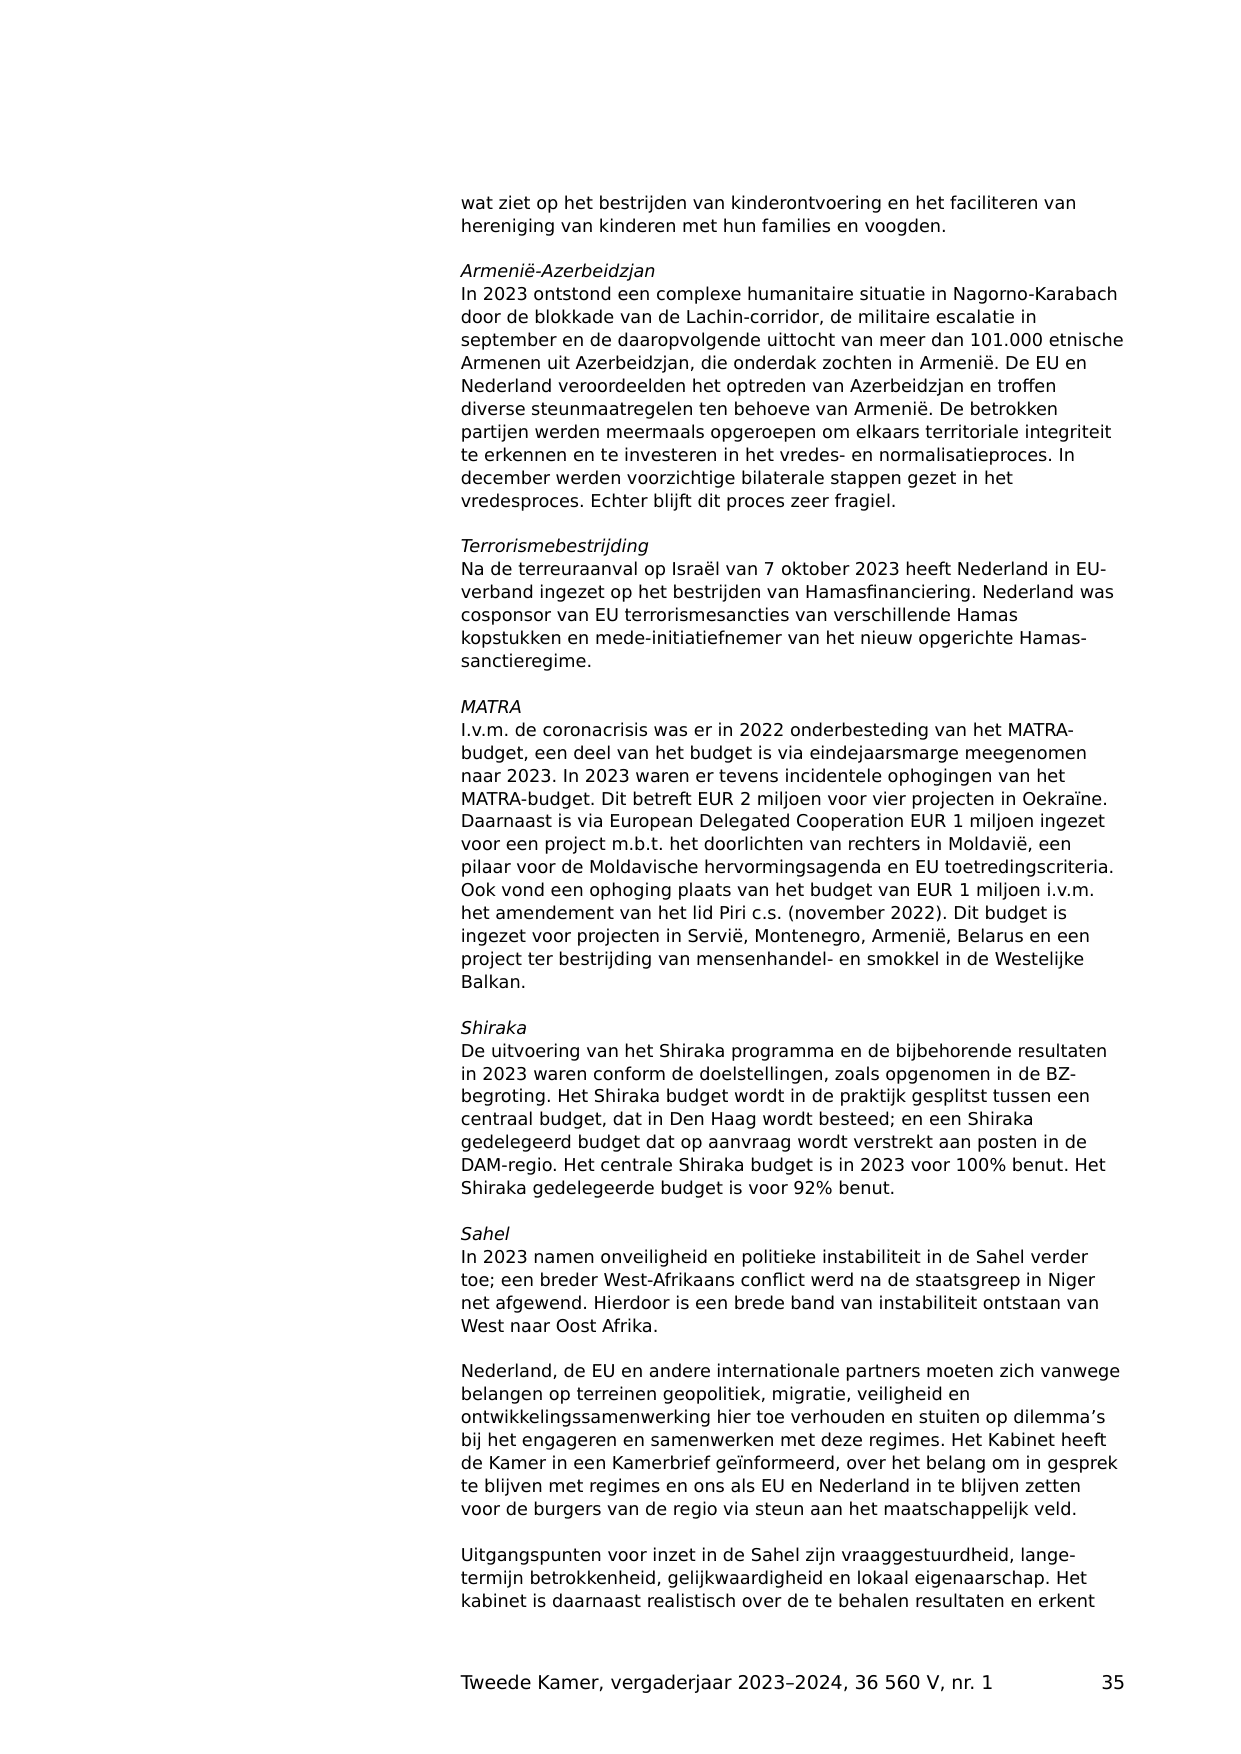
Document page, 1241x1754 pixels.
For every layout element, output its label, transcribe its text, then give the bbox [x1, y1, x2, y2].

text Nederland, de EU en andere internationale partners moeten zich vanwege belangen op terreinen geopolitiek, migratie, veiligheid en ontwikkelingssamenwerking hier toe verhouden en stuiten op dilemma’s bij het engageren en samenwerken met deze regimes. Het Kabinet heeft de Kamer in een Kamerbrief geïnformeerd, over het belang om in gesprek te blijven met regimes en ons als EU en Nederland in te blijven zetten voor de burgers van de regio via steun aan het maatschappelijk veld. [461, 1359, 1125, 1520]
text MATRA I.v.m. de coronacrisis was er in 2022 onderbesteding van het MATRA-budget, een deel van het budget is via eindejaarsmarge meegenomen naar 2023. In 2023 waren er tevens incidentele ophogingen van het MATRA-budget. Dit betreft EUR 2 miljoen voor vier projecten in Oekraïne. Daarnaast is via European Delegated Cooperation EUR 1 miljoen ingezet voor een project m.b.t. het doorlichten van rechters in Moldavië, een pilaar voor de Moldavische hervormingsagenda en EU toetredingscriteria. Ook vond een ophoging plaats van het budget van EUR 1 miljoen i.v.m. het amendement van het lid Piri c.s. (november 2022). Dit budget is ingezet voor projecten in Servië, Montenegro, Armenië, Belarus en een project ter bestrijding van mensenhandel- en smokkel in de Westelijke Balkan. [461, 695, 1125, 993]
text Shiraka De uitvoering van het Shiraka programma en de bijbehorende resultaten in 2023 waren conform de doelstellingen, zoals opgenomen in de BZ-begroting. Het Shiraka budget wordt in de praktijk gesplitst tussen een centraal budget, dat in Den Haag wordt besteed; en een Shiraka gedelegeerd budget dat op aanvraag wordt verstrekt aan posten in de DAM-regio. Het centrale Shiraka budget is in 2023 voor 100% benut. Het Shiraka gedelegeerde budget is voor 92% benut. [461, 1016, 1125, 1199]
text wat ziet op het bestrijden van kinderontvoering en het faciliteren van hereniging van kinderen met hun families en voogden. [461, 191, 1125, 237]
text Uitgangspunten voor inzet in de Sahel zijn vraaggestuurdheid, lange-termijn betrokkenheid, gelijkwaardigheid en lokaal eigenaarschap. Het kabinet is daarnaast realistisch over de te behalen resultaten en erkent [461, 1543, 1125, 1612]
text Sahel In 2023 namen onveiligheid en politieke instabiliteit in de Sahel verder toe; een breder West-Afrikaans conflict werd na de staatsgreep in Niger net afgewend. Hierdoor is een brede band van instabiliteit ontstaan van West naar Oost Afrika. [461, 1222, 1125, 1337]
text Terrorismebestrijding Na de terreuraanval op Israël van 7 oktober 2023 heeft Nederland in EU-verband ingezet op het bestrijden van Hamasfinanciering. Nederland was cosponsor van EU terrorismesancties van verschillende Hamas kopstukken en mede-initiatiefnemer van het nieuw opgerichte Hamas-sanctieregime. [461, 534, 1125, 672]
text Armenië-Azerbeidzjan In 2023 ontstond een complexe humanitaire situatie in Nagorno-Karabach door de blokkade van de Lachin-corridor, de militaire escalatie in september en de daaropvolgende uittocht van meer dan 101.000 etnische Armenen uit Azerbeidzjan, die onderdak zochten in Armenië. De EU en Nederland veroordeelden het optreden van Azerbeidzjan en troffen diverse steunmaatregelen ten behoeve van Armenië. De betrokken partijen werden meermaals opgeroepen om elkaars territoriale integriteit te erkennen en te investeren in het vredes- en normalisatieproces. In december werden voorzichtige bilaterale stappen gezet in het vredesproces. Echter blijft dit proces zeer fragiel. [461, 259, 1125, 512]
